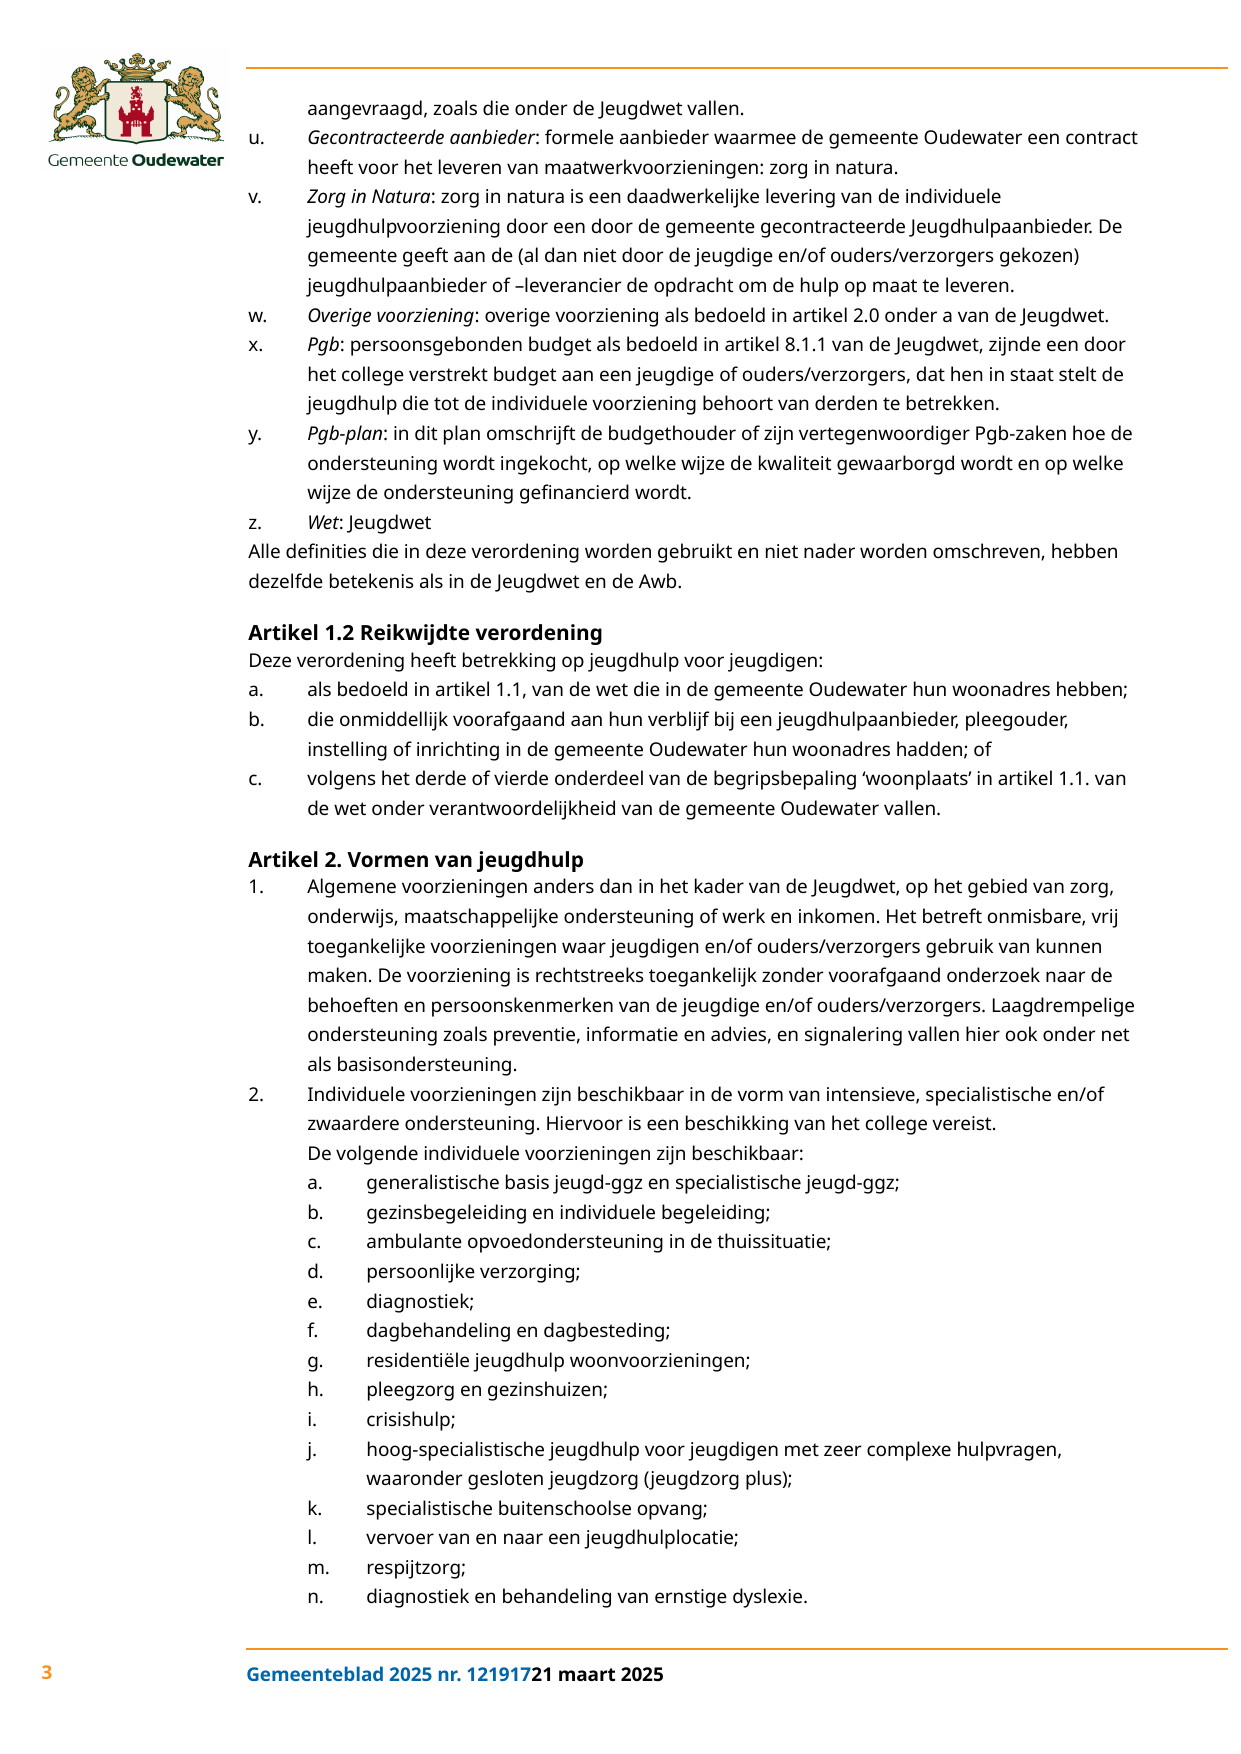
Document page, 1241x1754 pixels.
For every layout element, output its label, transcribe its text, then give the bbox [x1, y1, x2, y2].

list dagbehandeling en dagbesteding; [307, 1317, 1152, 1343]
text Artikel 2. Vormen van jeugdhulp [248, 845, 1152, 874]
list crisishulp; [307, 1406, 1152, 1432]
list vervoer van en naar een jeugdhulplocatie; [307, 1524, 1152, 1550]
picture [41, 47, 231, 172]
list generalistische basis jeugd-ggz en specialistische jeugd-ggz; [307, 1169, 1152, 1195]
list Gecontracteerde aanbieder: formele aanbieder waarmee de gemeente Oudewater een contract heeft voor het leveren van maatwerkvoorzieningen: zorg in natura. [248, 124, 1152, 180]
list als bedoeld in artikel 1.1, van de wet die in de gemeente Oudewater hun woonadres hebben; [248, 677, 1152, 702]
list Pgb: persoonsgebonden budget als bedoeld in artikel 8.1.1 van de Jeugdwet, zijnde een door het college verstrekt budget aan een jeugdige of ouders/verzorgers, dat hen in staat stelt de jeugdhulp die tot de individuele voorziening behoort van derden te betrekken. [248, 331, 1152, 416]
list diagnostiek; [307, 1288, 1152, 1314]
list ambulante opvoedondersteuning in de thuissituatie; [307, 1229, 1152, 1254]
list Zorg in Natura: zorg in natura is een daadwerkelijke levering van de individuele jeugdhulpvoorziening door een door de gemeente gecontracteerde Jeugdhulpaanbieder. De gemeente geeft aan de (al dan niet door de jeugdige en/of ouders/verzorgers gekozen) jeugdhulpaanbieder of –leverancier de opdracht om de hulp op maat te leveren. [248, 183, 1152, 298]
text Alle definities die in deze verordening worden gebruikt en niet nader worden omschreven, hebben dezelfde betekenis als in de Jeugdwet en de Awb. [248, 538, 1152, 594]
list Algemene voorzieningen anders dan in het kader van de Jeugdwet, op het gebied van zorg, onderwijs, maatschappelijke ondersteuning of werk en inkomen. Het betreft onmisbare, vrij toegankelijke voorzieningen waar jeugdigen en/of ouders/verzorgers gebruik van kunnen maken. De voorziening is rechtstreeks toegankelijk zonder voorafgaand onderzoek naar de behoeften en persoonskenmerken van de jeugdige en/of ouders/verzorgers. Laagdrempelige ondersteuning zoals preventie, informatie en advies, en signalering vallen hier ook onder net als basisondersteuning. [248, 874, 1152, 1077]
list hoog-specialistische jeugdhulp voor jeugdigen met zeer complexe hulpvragen, waaronder gesloten jeugdzorg (jeugdzorg plus); [307, 1436, 1152, 1491]
list Wet: Jeugdwet [248, 509, 1152, 535]
list die onmiddellijk voorafgaand aan hun verblijf bij een jeugdhulpaanbieder, pleegouder, instelling of inrichting in de gemeente Oudewater hun woonadres hadden; of [248, 706, 1152, 761]
list residentiële jeugdhulp woonvoorzieningen; [307, 1347, 1152, 1373]
list respijtzorg; [307, 1554, 1152, 1580]
list diagnostiek en behandeling van ernstige dyslexie. [307, 1584, 1152, 1609]
list gezinsbegeleiding en individuele begeleiding; [307, 1199, 1152, 1225]
list Overige voorziening: overige voorziening als bedoeld in artikel 2.0 onder a van de Jeugdwet. [248, 302, 1152, 328]
list specialistische buitenschoolse opvang; [307, 1495, 1152, 1521]
text Deze verordening heeft betrekking op jeugdhulp voor jeugdigen: [248, 647, 1152, 673]
list Pgb-plan: in dit plan omschrijft de budgethouder of zijn vertegenwoordiger Pgb-zaken hoe de ondersteuning wordt ingekocht, op welke wijze de kwaliteit gewaarborgd wordt en op welke wijze de ondersteuning gefinancierd wordt. [248, 420, 1152, 505]
list aangevraagd, zoals die onder de Jeugdwet vallen. [248, 95, 1152, 121]
list pleegzorg en gezinshuizen; [307, 1377, 1152, 1402]
list persoonlijke verzorging; [307, 1258, 1152, 1284]
list Individuele voorzieningen zijn beschikbaar in de vorm van intensieve, specialistische en/of zwaardere ondersteuning. Hiervoor is een beschikking van het college vereist. [248, 1081, 1152, 1136]
list volgens het derde of vierde onderdeel van de begripsbepaling ‘woonplaats’ in artikel 1.1. van de wet onder verantwoordelijkheid van de gemeente Oudewater vallen. [248, 765, 1152, 821]
text Artikel 1.2 Reikwijdte verordening [248, 618, 1152, 647]
list De volgende individuele voorzieningen zijn beschikbaar: [248, 1140, 1152, 1166]
